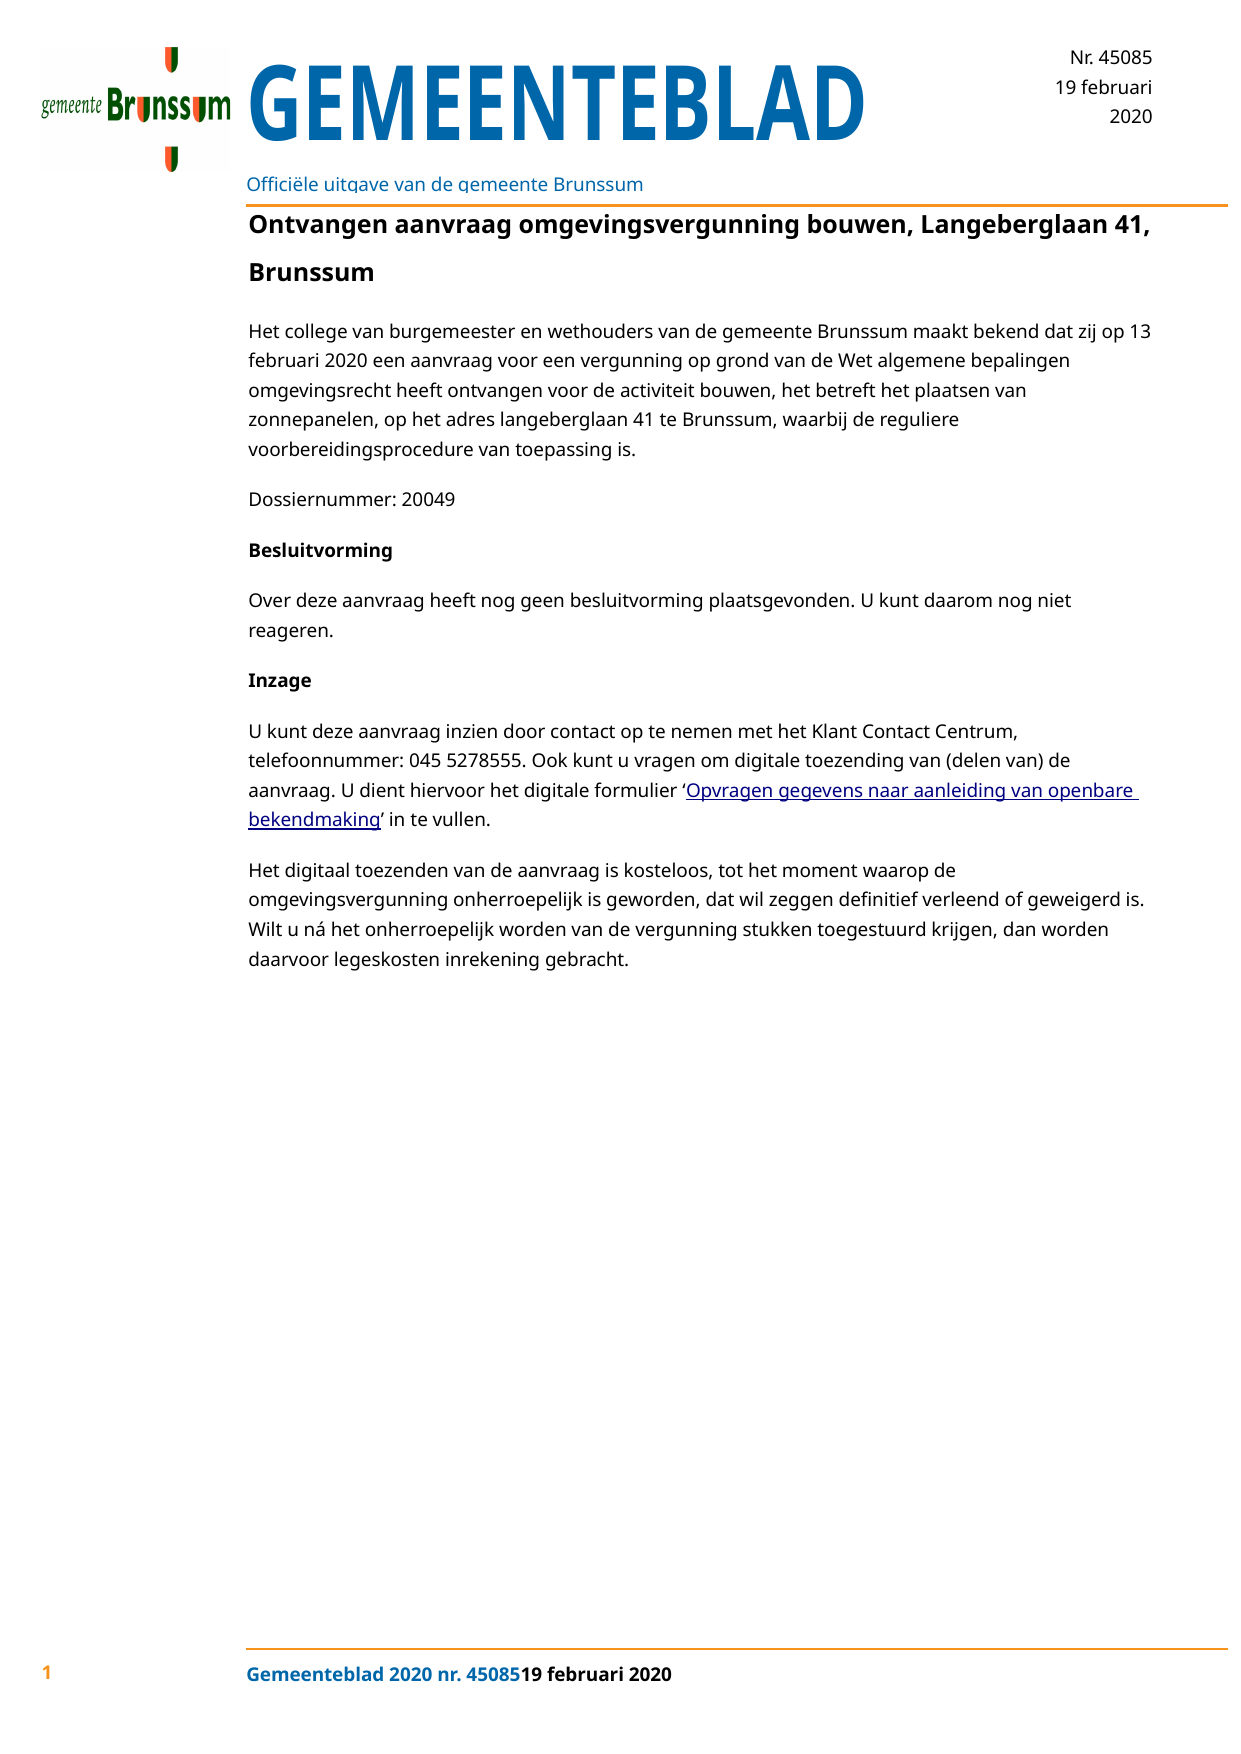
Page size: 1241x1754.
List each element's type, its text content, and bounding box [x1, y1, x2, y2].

text Besluitvorming [248, 537, 1152, 563]
text Dossiernummer: 20049 [248, 487, 1152, 512]
text Ontvangen aanvraag omgevingsvergunning bouwen, Langeberglaan 41, Brunssum [248, 207, 1152, 288]
text Over deze aanvraag heeft nog geen besluitvorming plaatsgevonden. U kunt daarom nog niet reageren. [248, 587, 1152, 643]
text Inzage [248, 667, 1152, 693]
text Het digitaal toezenden van de aanvraag is kosteloos, tot het moment waarop de omgevingsvergunning onherroepelijk is geworden, dat wil zeggen definitief verleend of geweigerd is. Wilt u ná het onherroepelijk worden van de vergunning stukken toegestuurd krijgen, dan worden daarvoor legeskosten inrekening gebracht. [248, 857, 1152, 972]
text U kunt deze aanvraag inzien door contact op te nemen met het Klant Contact Centrum, telefoonnummer: 045 5278555. Ook kunt u vragen om digitale toezending van (delen van) de aanvraag. U dient hiervoor het digitale formulier ‘Opvragen gegevens naar aanleiding van openbare bekendmaking’ in te vullen. [248, 718, 1152, 832]
picture [41, 47, 231, 172]
text Het college van burgemeester en wethouders van de gemeente Brunssum maakt bekend dat zij op 13 februari 2020 een aanvraag voor een vergunning op grond van de Wet algemene bepalingen omgevingsrecht heeft ontvangen voor de activiteit bouwen, het betreft het plaatsen van zonnepanelen, op het adres langeberglaan 41 te Brunssum, waarbij de reguliere voorbereidingsprocedure van toepassing is. [248, 318, 1152, 462]
